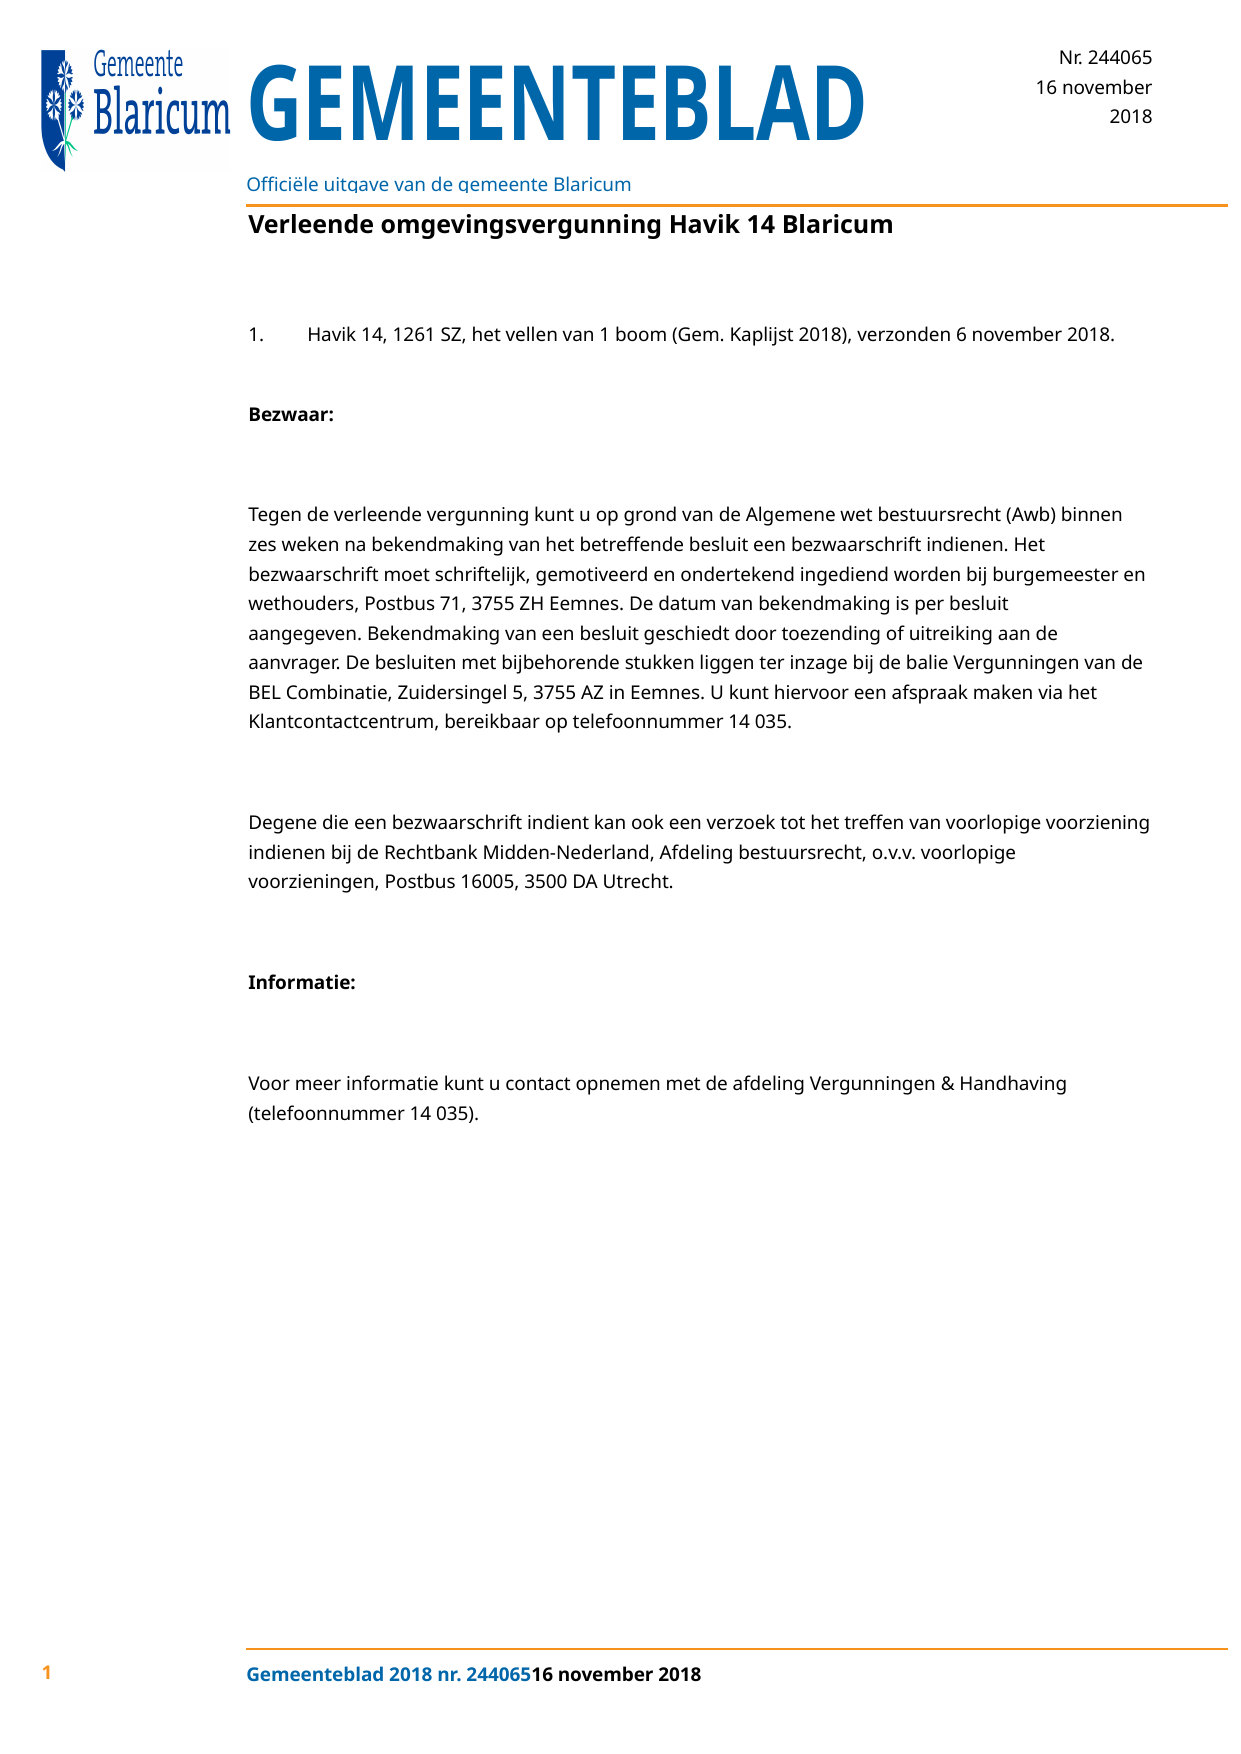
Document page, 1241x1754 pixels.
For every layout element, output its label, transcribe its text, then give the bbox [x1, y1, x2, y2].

text Informatie: [248, 969, 1152, 995]
text Tegen de verleende vergunning kunt u op grond van de Algemene wet bestuursrecht (Awb) binnen zes weken na bekendmaking van het betreffende besluit een bezwaarschrift indienen. Het bezwaarschrift moet schriftelijk, gemotiveerd en ondertekend ingediend worden bij burgemeester en wethouders, Postbus 71, 3755 ZH Eemnes. De datum van bekendmaking is per besluit aangegeven. Bekendmaking van een besluit geschiedt door toezending of uitreiking aan de aanvrager. De besluiten met bijbehorende stukken liggen ter inzage bij de balie Vergunningen van de BEL Combinatie, Zuidersingel 5, 3755 AZ in Eemnes. U kunt hiervoor een afspraak maken via het Klantcontactcentrum, bereikbaar op telefoonnummer 14 035. [248, 502, 1152, 734]
text Voor meer informatie kunt u contact opnemen met de afdeling Vergunningen & Handhaving (telefoonnummer 14 035). [248, 1070, 1152, 1126]
text Degene die een bezwaarschrift indient kan ook een verzoek tot het treffen van voorlopige voorziening indienen bij de Rechtbank Midden-Nederland, Afdeling bestuursrecht, o.v.v. voorlopige voorzieningen, Postbus 16005, 3500 DA Utrecht. [248, 809, 1152, 894]
text Verleende omgevingsvergunning Havik 14 Blaricum [248, 207, 1152, 241]
picture [41, 47, 231, 172]
text Bezwaar: [248, 401, 1152, 426]
list Havik 14, 1261 SZ, het vellen van 1 boom (Gem. Kaplijst 2018), verzonden 6 november 2018. [248, 321, 1152, 346]
